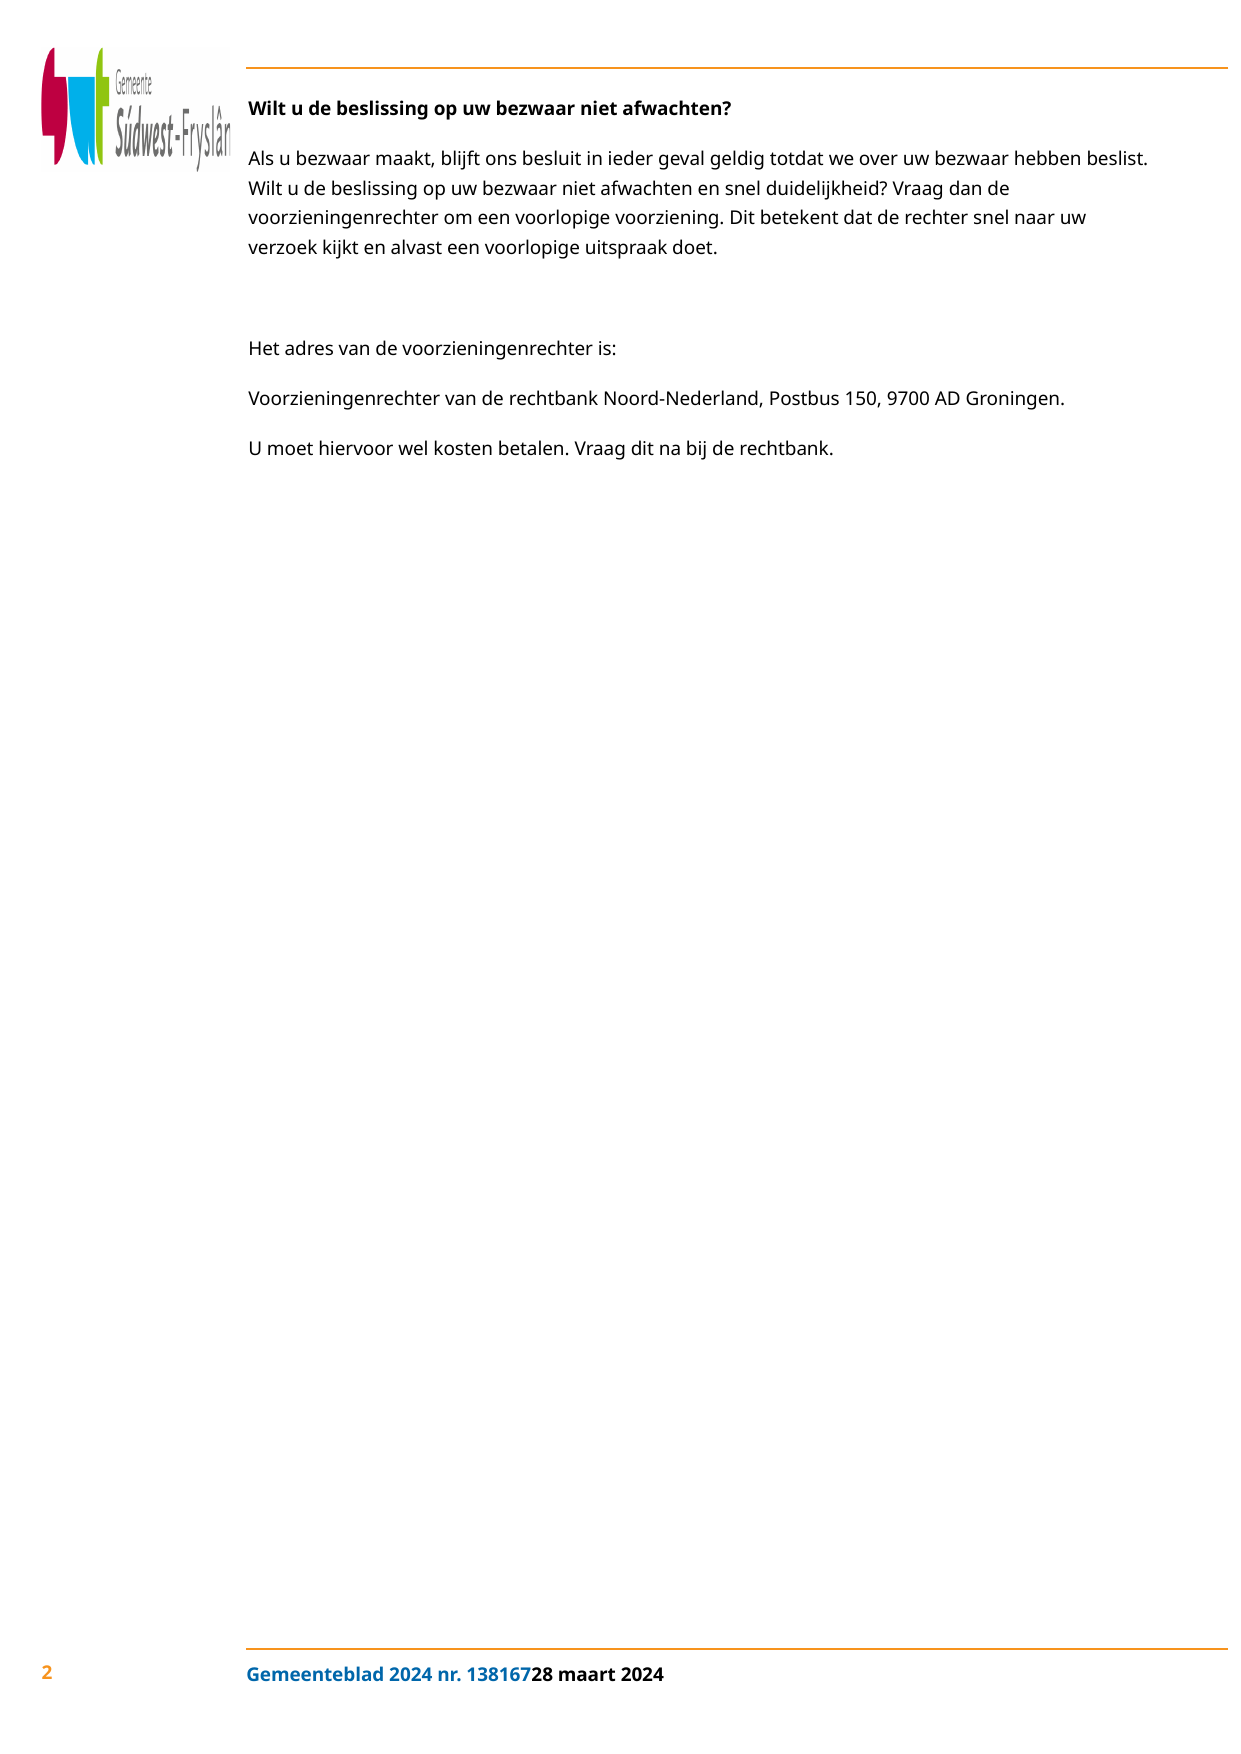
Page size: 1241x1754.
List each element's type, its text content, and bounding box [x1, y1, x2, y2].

text Voorzieningenrechter van de rechtbank Noord-Nederland, Postbus 150, 9700 AD Groningen. [248, 385, 1152, 411]
picture [41, 47, 231, 172]
text Het adres van de voorzieningenrechter is: [248, 335, 1152, 361]
text Wilt u de beslissing op uw bezwaar niet afwachten? [248, 95, 1152, 121]
text Als u bezwaar maakt, blijft ons besluit in ieder geval geldig totdat we over uw bezwaar hebben beslist. Wilt u de beslissing op uw bezwaar niet afwachten en snel duidelijkheid? Vraag dan de voorzieningenrechter om een voorlopige voorziening. Dit betekent dat de rechter snel naar uw verzoek kijkt en alvast een voorlopige uitspraak doet. [248, 145, 1152, 260]
text U moet hiervoor wel kosten betalen. Vraag dit na bij de rechtbank. [248, 436, 1152, 461]
